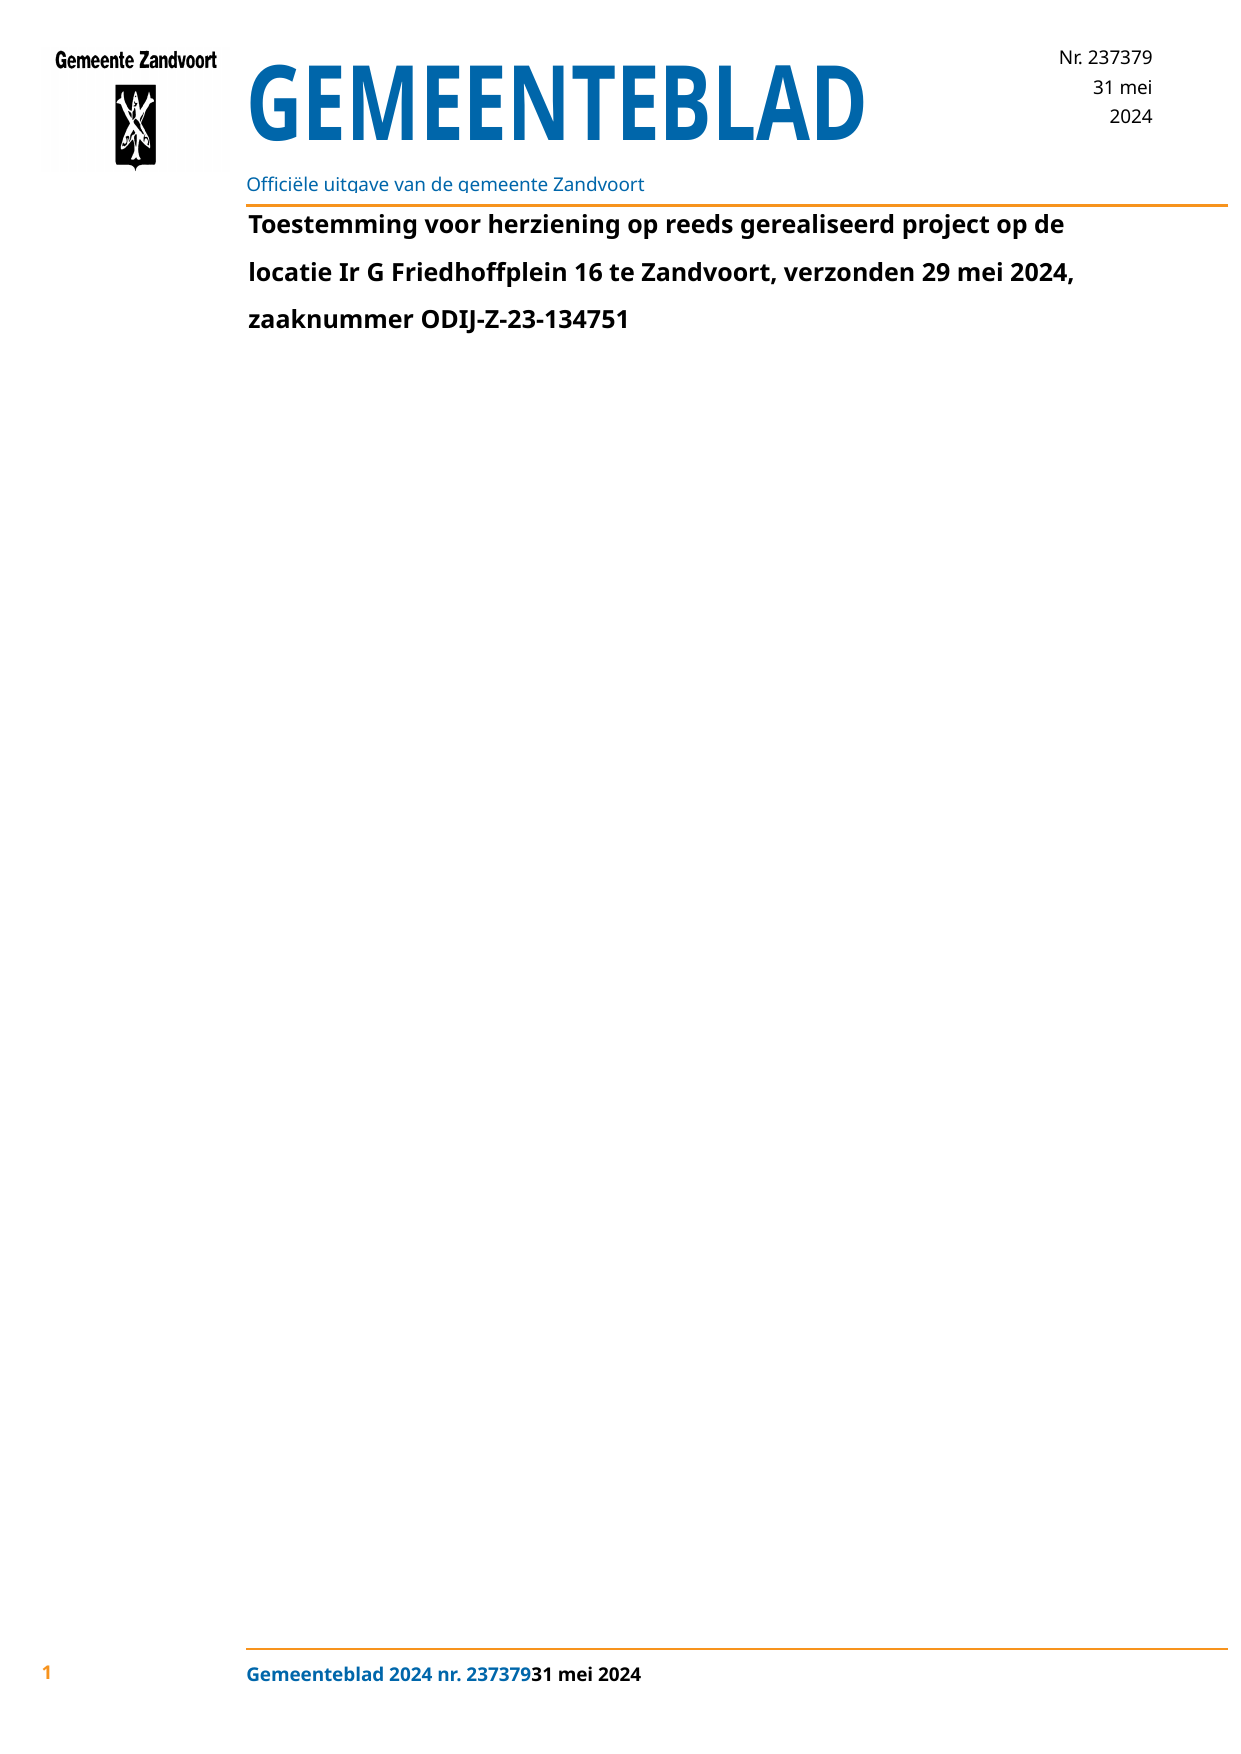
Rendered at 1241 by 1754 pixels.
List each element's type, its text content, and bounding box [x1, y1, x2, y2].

picture [41, 47, 231, 172]
text Toestemming voor herziening op reeds gerealiseerd project op de locatie Ir G Friedhoffplein 16 te Zandvoort, verzonden 29 mei 2024, zaaknummer ODIJ-Z-23-134751 [248, 207, 1152, 336]
